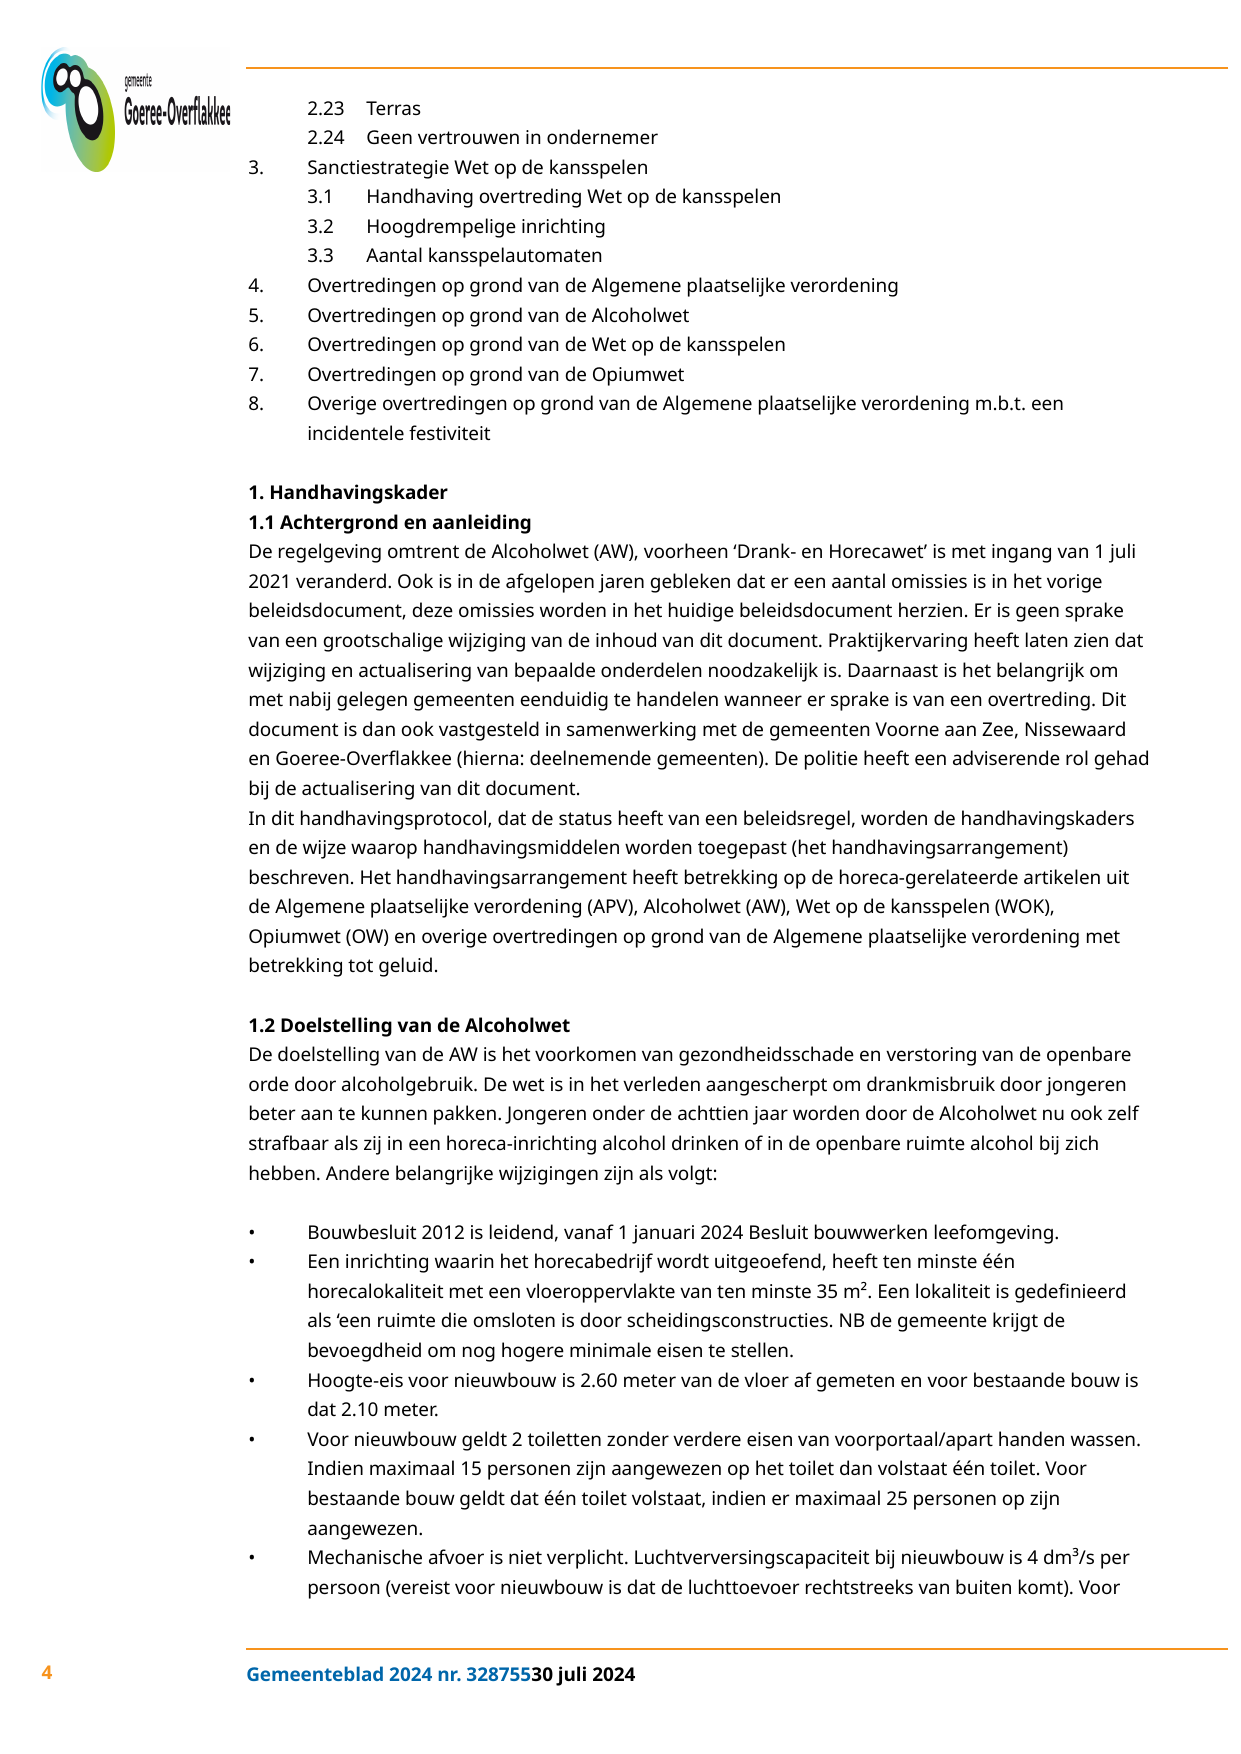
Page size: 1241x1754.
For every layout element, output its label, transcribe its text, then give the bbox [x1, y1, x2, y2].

picture [41, 47, 231, 172]
text 1. Handhavingskader [248, 479, 1152, 505]
list Hoogdrempelige inrichting [307, 213, 1152, 239]
text De regelgeving omtrent de Alcoholwet (AW), voorheen ‘Drank- en Horecawet’ is met ingang van 1 juli 2021 veranderd. Ook is in de afgelopen jaren gebleken dat er een aantal omissies is in het vorige beleidsdocument, deze omissies worden in het huidige beleidsdocument herzien. Er is geen sprake van een grootschalige wijziging van de inhoud van dit document. Praktijkervaring heeft laten zien dat wijziging en actualisering van bepaalde onderdelen noodzakelijk is. Daarnaast is het belangrijk om met nabij gelegen gemeenten eenduidig te handelen wanneer er sprake is van een overtreding. Dit document is dan ook vastgesteld in samenwerking met de gemeenten Voorne aan Zee, Nissewaard en Goeree-Overflakkee (hierna: deelnemende gemeenten). De politie heeft een adviserende rol gehad bij de actualisering van dit document. [248, 538, 1152, 801]
list Hoogte-eis voor nieuwbouw is 2.60 meter van de vloer af gemeten en voor bestaande bouw is dat 2.10 meter. [248, 1367, 1152, 1422]
text 1.2 Doelstelling van de Alcoholwet [248, 1012, 1152, 1038]
list Bouwbesluit 2012 is leidend, vanaf 1 januari 2024 Besluit bouwwerken leefomgeving. [248, 1219, 1152, 1245]
list Sanctiestrategie Wet op de kansspelen [248, 154, 1152, 180]
list Overige overtredingen op grond van de Algemene plaatselijke verordening m.b.t. een incidentele festiviteit [248, 391, 1152, 446]
list Terras [307, 95, 1152, 121]
list Mechanische afvoer is niet verplicht. Luchtverversingscapaciteit bij nieuwbouw is 4 dm³/s per persoon (vereist voor nieuwbouw is dat de luchttoevoer rechtstreeks van buiten komt). Voor [248, 1544, 1152, 1600]
list Overtredingen op grond van de Algemene plaatselijke verordening [248, 272, 1152, 298]
list Aantal kansspelautomaten [307, 243, 1152, 268]
list Geen vertrouwen in ondernemer [307, 124, 1152, 150]
list Een inrichting waarin het horecabedrijf wordt uitgeoefend, heeft ten minste één horecalokaliteit met een vloeroppervlakte van ten minste 35 m². Een lokaliteit is gedefinieerd als ‘een ruimte die omsloten is door scheidingsconstructies. NB de gemeente krijgt de bevoegdheid om nog hogere minimale eisen te stellen. [248, 1248, 1152, 1363]
text 1.1 Achtergrond en aanleiding [248, 509, 1152, 535]
text In dit handhavingsprotocol, dat de status heeft van een beleidsregel, worden de handhavingskaders en de wijze waarop handhavingsmiddelen worden toegepast (het handhavingsarrangement) beschreven. Het handhavingsarrangement heeft betrekking op de horeca-gerelateerde artikelen uit de Algemene plaatselijke verordening (APV), Alcoholwet (AW), Wet op de kansspelen (WOK), Opiumwet (OW) en overige overtredingen op grond van de Algemene plaatselijke verordening met betrekking tot geluid. [248, 805, 1152, 978]
list Overtredingen op grond van de Opiumwet [248, 361, 1152, 387]
list Voor nieuwbouw geldt 2 toiletten zonder verdere eisen van voorportaal/apart handen wassen. Indien maximaal 15 personen zijn aangewezen op het toilet dan volstaat één toilet. Voor bestaande bouw geldt dat één toilet volstaat, indien er maximaal 25 personen op zijn aangewezen. [248, 1426, 1152, 1541]
text De doelstelling van de AW is het voorkomen van gezondheidsschade en verstoring van de openbare orde door alcoholgebruik. De wet is in het verleden aangescherpt om drankmisbruik door jongeren beter aan te kunnen pakken. Jongeren onder de achttien jaar worden door de Alcoholwet nu ook zelf strafbaar als zij in een horeca-inrichting alcohol drinken of in de openbare ruimte alcohol bij zich hebben. Andere belangrijke wijzigingen zijn als volgt: [248, 1041, 1152, 1186]
list Overtredingen op grond van de Wet op de kansspelen [248, 331, 1152, 357]
list Handhaving overtreding Wet op de kansspelen [307, 183, 1152, 209]
list Overtredingen op grond van de Alcoholwet [248, 302, 1152, 328]
